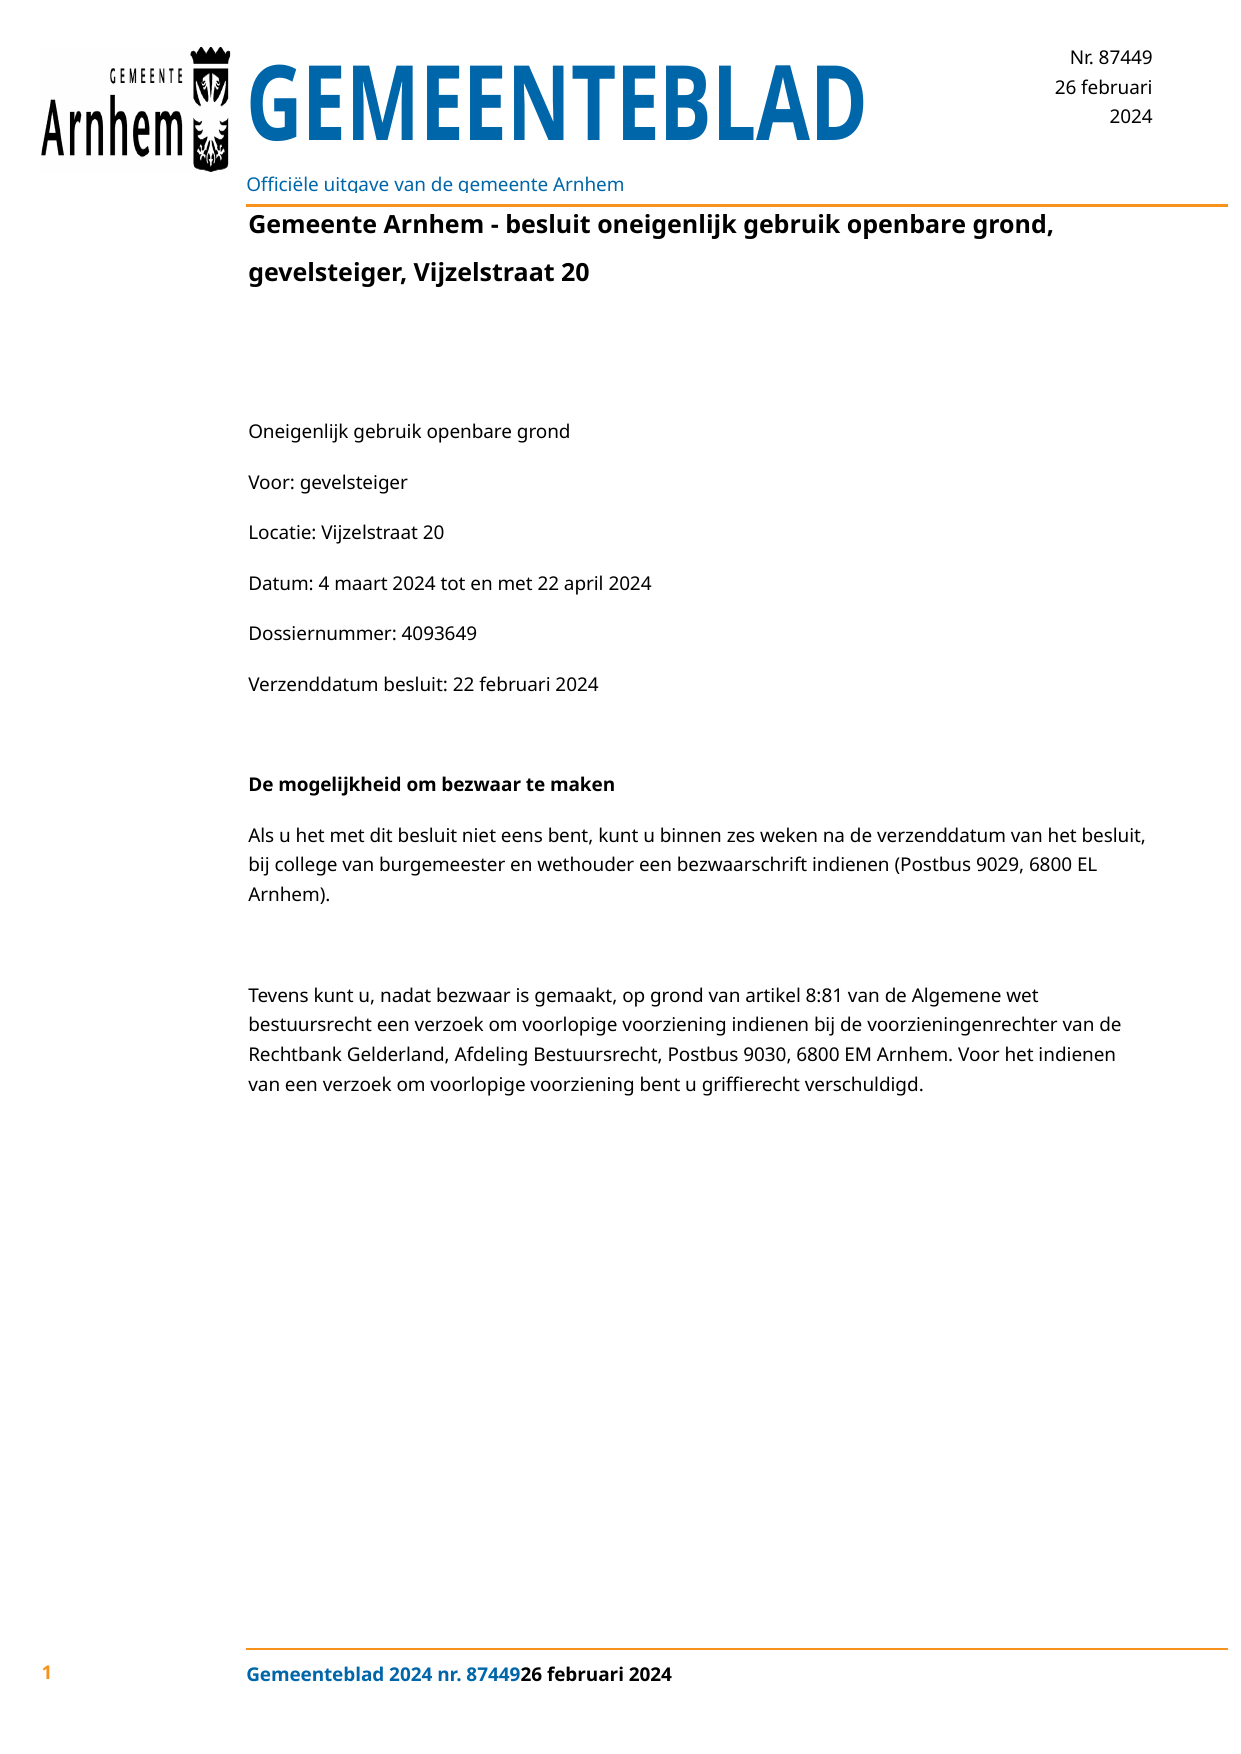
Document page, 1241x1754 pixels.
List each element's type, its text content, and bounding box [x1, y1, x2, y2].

picture [41, 47, 231, 172]
text Locatie: Vijzelstraat 20 [248, 519, 1152, 545]
text Oneigenlijk gebruik openbare grond [248, 419, 1152, 444]
text Dossiernummer: 4093649 [248, 620, 1152, 646]
text Gemeente Arnhem - besluit oneigenlijk gebruik openbare grond, gevelsteiger, Vijzelstraat 20 [248, 207, 1152, 288]
text Datum: 4 maart 2024 tot en met 22 april 2024 [248, 570, 1152, 596]
text Voor: gevelsteiger [248, 469, 1152, 495]
text Tevens kunt u, nadat bezwaar is gemaakt, op grond van artikel 8:81 van de Algemene wet bestuursrecht een verzoek om voorlopige voorziening indienen bij de voorzieningenrechter van de Rechtbank Gelderland, Afdeling Bestuursrecht, Postbus 9030, 6800 EM Arnhem. Voor het indienen van een verzoek om voorlopige voorziening bent u griffierecht verschuldigd. [248, 982, 1152, 1097]
text De mogelijkheid om bezwaar te maken [248, 772, 1152, 797]
text Als u het met dit besluit niet eens bent, kunt u binnen zes weken na de verzenddatum van het besluit, bij college van burgemeester en wethouder een bezwaarschrift indienen (Postbus 9029, 6800 EL Arnhem). [248, 822, 1152, 907]
text Verzenddatum besluit: 22 februari 2024 [248, 671, 1152, 697]
